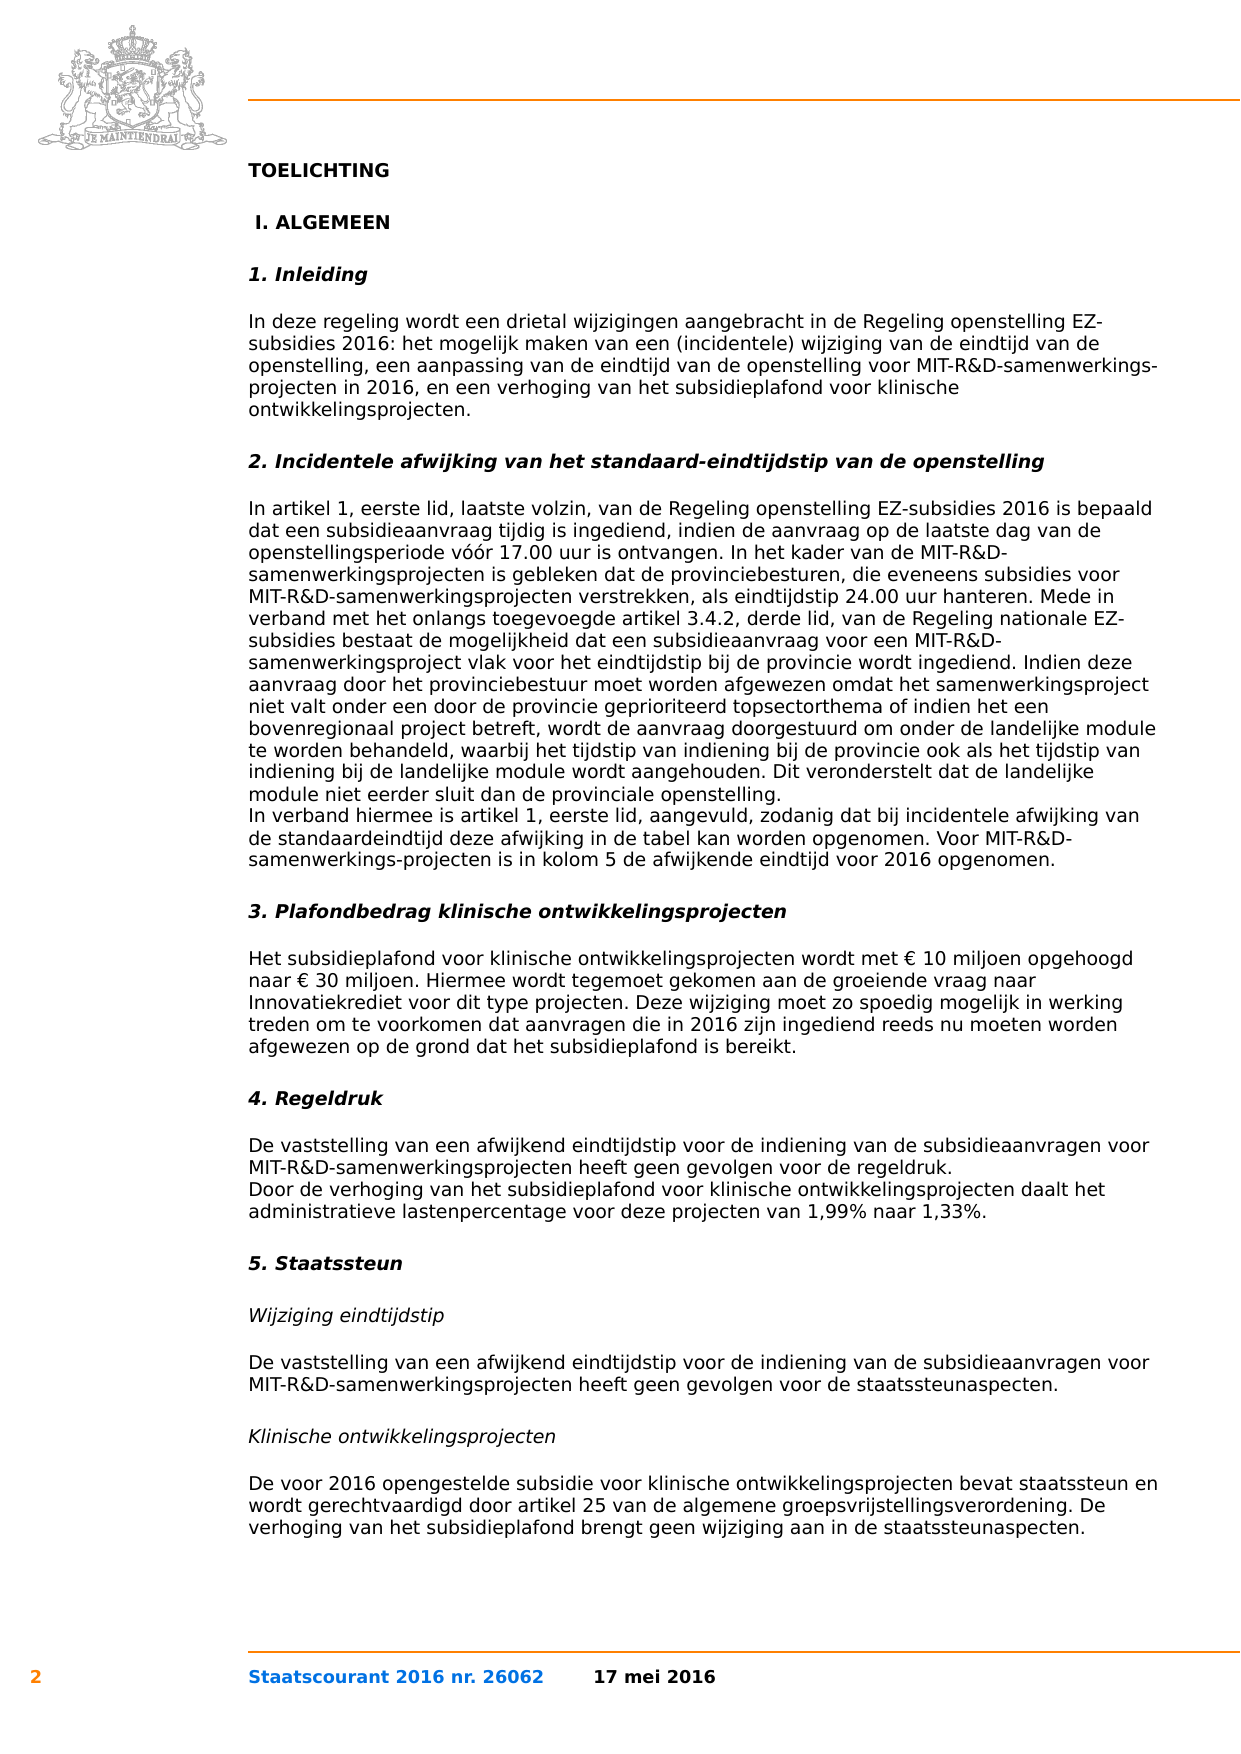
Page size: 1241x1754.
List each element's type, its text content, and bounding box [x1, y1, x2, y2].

text De voor 2016 opengestelde subsidie voor klinische ontwikkelingsprojecten bevat staatssteun en wordt gerechtvaardigd door artikel 25 van de algemene groepsvrijstellingsverordening. De verhoging van het subsidieplafond brengt geen wijziging aan in de staatssteunaspecten. [248, 1473, 1163, 1539]
subtitle Wijziging eindtijdstip [248, 1305, 1163, 1327]
text De vaststelling van een afwijkend eindtijdstip voor de indiening van de subsidieaanvragen voor MIT-R&D-samenwerkingsprojecten heeft geen gevolgen voor de staatssteunaspecten. [248, 1352, 1163, 1396]
subtitle 2. Incidentele afwijking van het standaard-eindtijdstip van de openstelling [248, 451, 1163, 473]
subtitle 4. Regeldruk [248, 1088, 1163, 1110]
text Het subsidieplafond voor klinische ontwikkelingsprojecten wordt met € 10 miljoen opgehoogd naar € 30 miljoen. Hiermee wordt tegemoet gekomen aan de groeiende vraag naar Innovatiekrediet voor dit type projecten. Deze wijziging moet zo spoedig mogelijk in werking treden om te voorkomen dat aanvragen die in 2016 zijn ingediend reeds nu moeten worden afgewezen op de grond dat het subsidieplafond is bereikt. [248, 948, 1163, 1058]
subtitle Klinische ontwikkelingsprojecten [248, 1426, 1163, 1448]
subtitle I. ALGEMEEN [248, 212, 1163, 234]
subtitle TOELICHTING [248, 160, 1163, 182]
text De vaststelling van een afwijkend eindtijdstip voor de indiening van de subsidieaanvragen voor MIT-R&D-samenwerkingsprojecten heeft geen gevolgen voor de regeldruk. [248, 1135, 1163, 1179]
text In verband hiermee is artikel 1, eerste lid, aangevuld, zodanig dat bij incidentele afwijking van de standaardeindtijd deze afwijking in de tabel kan worden opgenomen. Voor MIT-R&D-samenwerkings-projecten is in kolom 5 de afwijkende eindtijd voor 2016 opgenomen. [248, 805, 1163, 871]
text In artikel 1, eerste lid, laatste volzin, van de Regeling openstelling EZ-subsidies 2016 is bepaald dat een subsidieaanvraag tijdig is ingediend, indien de aanvraag op de laatste dag van de openstellingsperiode vóór 17.00 uur is ontvangen. In het kader van de MIT-R&D-samenwerkingsprojecten is gebleken dat de provinciebesturen, die eveneens subsidies voor MIT-R&D-samenwerkingsprojecten verstrekken, als eindtijdstip 24.00 uur hanteren. Mede in verband met het onlangs toegevoegde artikel 3.4.2, derde lid, van de Regeling nationale EZ-subsidies bestaat de mogelijkheid dat een subsidieaanvraag voor een MIT-R&D-samenwerkingsproject vlak voor het eindtijdstip bij de provincie wordt ingediend. Indien deze aanvraag door het provinciebestuur moet worden afgewezen omdat het samenwerkingsproject niet valt onder een door de provincie geprioriteerd topsectorthema of indien het een bovenregionaal project betreft, wordt de aanvraag doorgestuurd om onder de landelijke module te worden behandeld, waarbij het tijdstip van indiening bij de provincie ook als het tijdstip van indiening bij de landelijke module wordt aangehouden. Dit veronderstelt dat de landelijke module niet eerder sluit dan de provinciale openstelling. [248, 498, 1163, 805]
picture [38, 25, 227, 150]
subtitle 3. Plafondbedrag klinische ontwikkelingsprojecten [248, 901, 1163, 923]
text In deze regeling wordt een drietal wijzigingen aangebracht in de Regeling openstelling EZ-subsidies 2016: het mogelijk maken van een (incidentele) wijziging van de eindtijd van de openstelling, een aanpassing van de eindtijd van de openstelling voor MIT-R&D-samenwerkings-projecten in 2016, en een verhoging van het subsidieplafond voor klinische ontwikkelingsprojecten. [248, 311, 1163, 421]
text Door de verhoging van het subsidieplafond voor klinische ontwikkelingsprojecten daalt het administratieve lastenpercentage voor deze projecten van 1,99% naar 1,33%. [248, 1179, 1163, 1223]
subtitle 1. Inleiding [248, 264, 1163, 286]
subtitle 5. Staatssteun [248, 1253, 1163, 1275]
